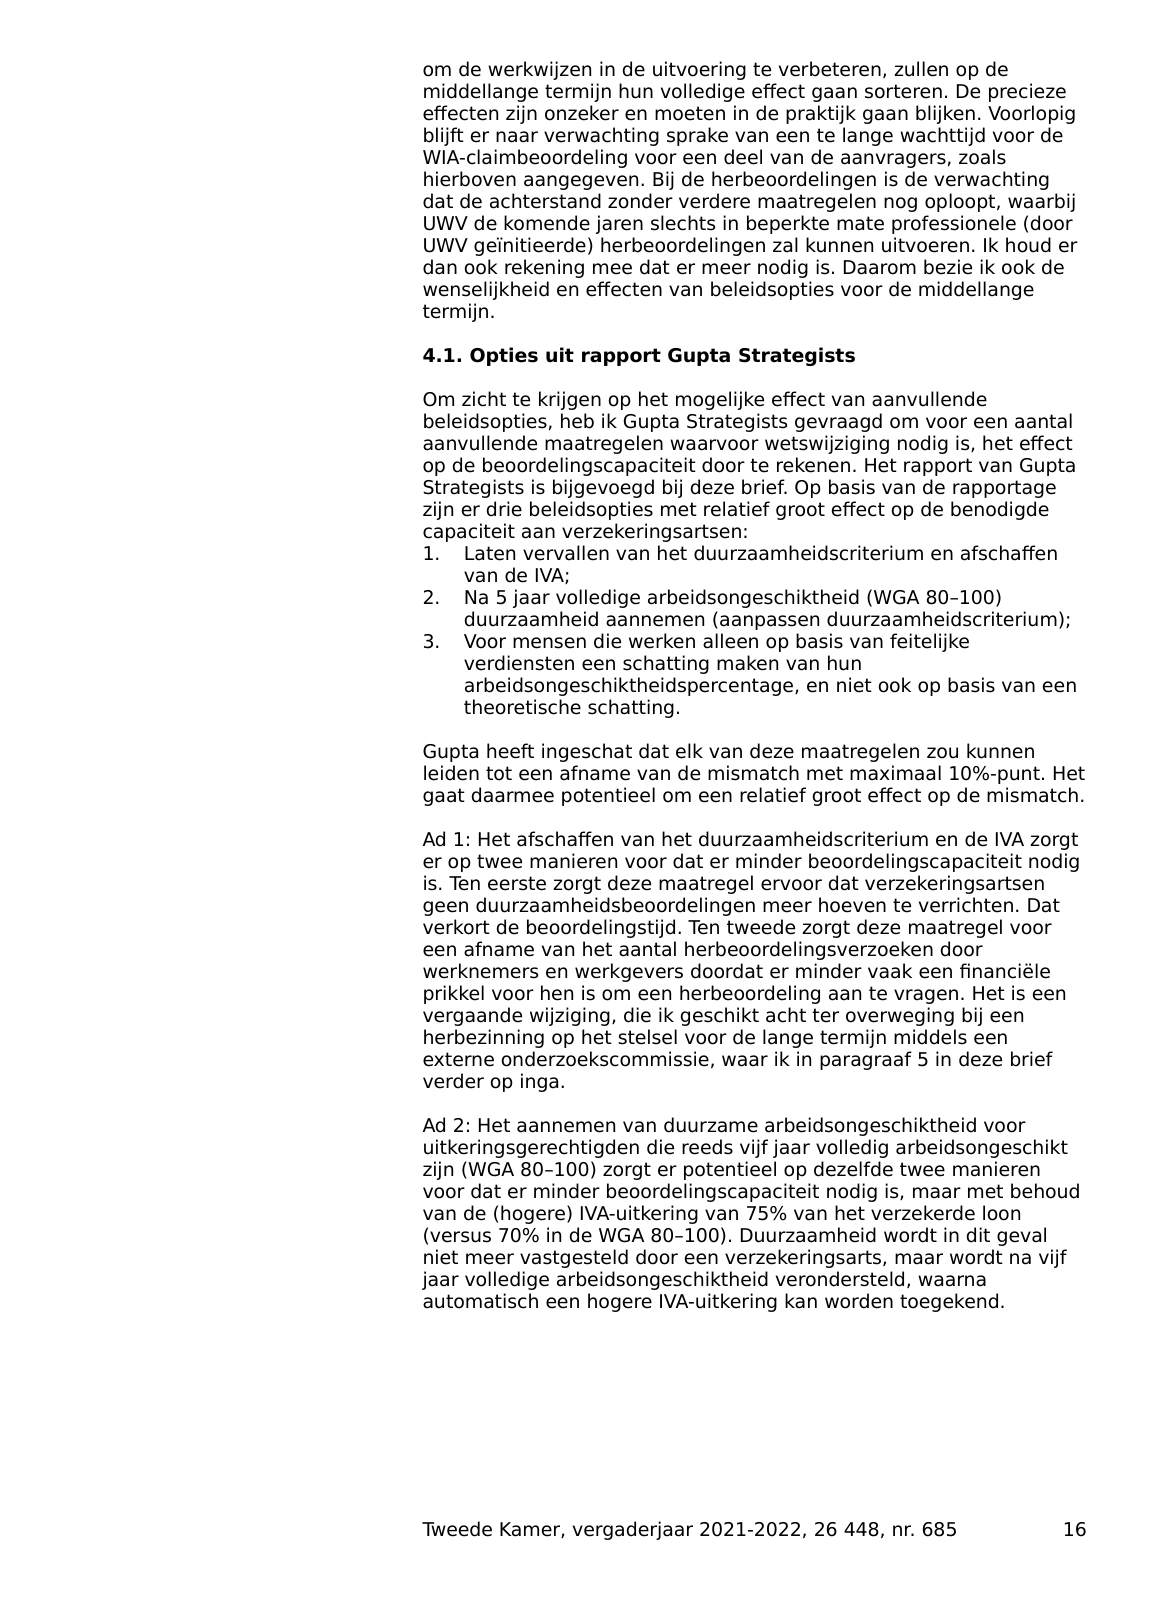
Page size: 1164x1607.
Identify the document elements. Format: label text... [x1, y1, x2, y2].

text Ad 2: Het aannemen van duurzame arbeidsongeschiktheid voor uitkeringsgerechtigden die reeds vijf jaar volledig arbeidsongeschikt zijn (WGA 80–100) zorgt er potentieel op dezelfde twee manieren voor dat er minder beoordelingscapaciteit nodig is, maar met behoud van de (hogere) IVA-uitkering van 75% van het verzekerde loon (versus 70% in de WGA 80–100). Duurzaamheid wordt in dit geval niet meer vastgesteld door een verzekeringsarts, maar wordt na vijf jaar volledige arbeidsongeschiktheid verondersteld, waarna automatisch een hogere IVA-uitkering kan worden toegekend. [422, 1115, 1087, 1313]
text 3. Voor mensen die werken alleen op basis van feitelijke verdiensten een schatting maken van hun arbeidsongeschiktheidspercentage, en niet ook op basis van een theoretische schatting. [422, 631, 1087, 719]
text Ad 1: Het afschaffen van het duurzaamheidscriterium en de IVA zorgt er op twee manieren voor dat er minder beoordelingscapaciteit nodig is. Ten eerste zorgt deze maatregel ervoor dat verzekeringsartsen geen duurzaamheidsbeoordelingen meer hoeven te verrichten. Dat verkort de beoordelingstijd. Ten tweede zorgt deze maatregel voor een afname van het aantal herbeoordelingsverzoeken door werknemers en werkgevers doordat er minder vaak een financiële prikkel voor hen is om een herbeoordeling aan te vragen. Het is een vergaande wijziging, die ik geschikt acht ter overweging bij een herbezinning op het stelsel voor de lange termijn middels een externe onderzoekscommissie, waar ik in paragraaf 5 in deze brief verder op inga. [422, 829, 1087, 1093]
text om de werkwijzen in de uitvoering te verbeteren, zullen op de middellange termijn hun volledige effect gaan sorteren. De precieze effecten zijn onzeker en moeten in de praktijk gaan blijken. Voorlopig blijft er naar verwachting sprake van een te lange wachttijd voor de WIA-claimbeoordeling voor een deel van de aanvragers, zoals hierboven aangegeven. Bij de herbeoordelingen is de verwachting dat de achterstand zonder verdere maatregelen nog oploopt, waarbij UWV de komende jaren slechts in beperkte mate professionele (door UWV geïnitieerde) herbeoordelingen zal kunnen uitvoeren. Ik houd er dan ook rekening mee dat er meer nodig is. Daarom bezie ik ook de wenselijkheid en effecten van beleidsopties voor de middellange termijn. [422, 59, 1087, 323]
text 2. Na 5 jaar volledige arbeidsongeschiktheid (WGA 80–100) duurzaamheid aannemen (aanpassen duurzaamheidscriterium); [422, 587, 1087, 631]
text Gupta heeft ingeschat dat elk van deze maatregelen zou kunnen leiden tot een afname van de mismatch met maximaal 10%-punt. Het gaat daarmee potentieel om een relatief groot effect op de mismatch. [422, 741, 1087, 807]
text 1. Laten vervallen van het duurzaamheidscriterium en afschaffen van de IVA; [422, 543, 1087, 587]
subtitle 4.1. Opties uit rapport Gupta Strategists [422, 345, 1087, 367]
text Om zicht te krijgen op het mogelijke effect van aanvullende beleidsopties, heb ik Gupta Strategists gevraagd om voor een aantal aanvullende maatregelen waarvoor wetswijziging nodig is, het effect op de beoordelingscapaciteit door te rekenen. Het rapport van Gupta Strategists is bijgevoegd bij deze brief. Op basis van de rapportage zijn er drie beleidsopties met relatief groot effect op de benodigde capaciteit aan verzekeringsartsen: [422, 389, 1087, 543]
